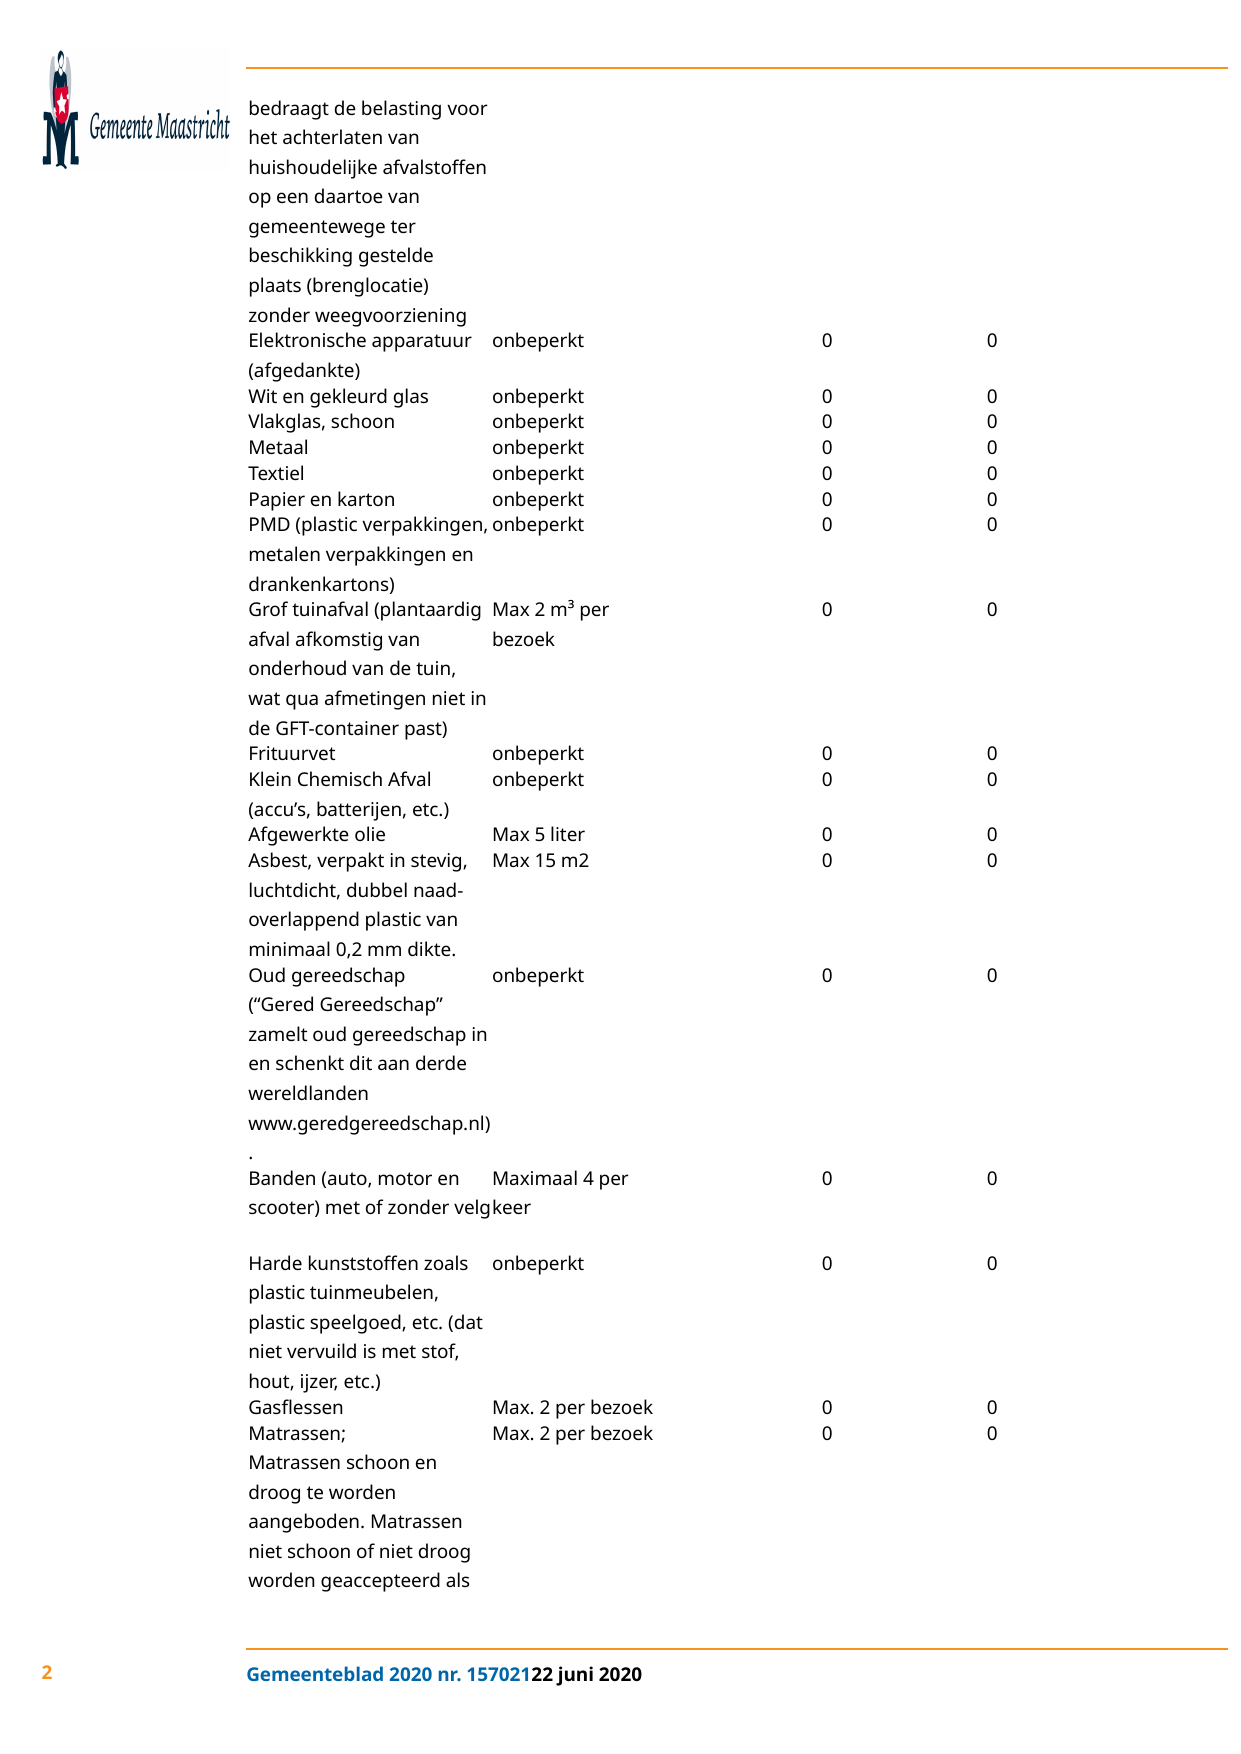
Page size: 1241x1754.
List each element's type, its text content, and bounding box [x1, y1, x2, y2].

table_cell 0 [987, 741, 1152, 766]
table_header bedraagt de belasting voor het achterlaten van huishoudelijke afvalstoffen op een daartoe van gemeentewege ter beschikking gestelde plaats (brenglocatie) zonder weegvoorziening [248, 95, 492, 328]
table_cell 0 [822, 1420, 987, 1593]
table_cell 0 [822, 847, 987, 962]
table_cell [657, 1420, 822, 1593]
table_cell [657, 847, 822, 962]
table_cell Oud gereedschap (“Gered Gereedschap” zamelt oud gereedschap in en schenkt dit aan derde wereldlanden www.geredgereedschap.nl). [248, 962, 492, 1165]
table_cell 0 [987, 328, 1152, 383]
picture [41, 47, 231, 172]
table_cell [657, 460, 822, 486]
table_cell Maximaal 4 per keer [492, 1165, 657, 1250]
table_cell 0 [822, 1250, 987, 1394]
table_cell PMD (plastic verpakkingen, metalen verpakkingen en drankenkartons) [248, 512, 492, 596]
table_cell 0 [822, 1165, 987, 1250]
table_cell [657, 383, 822, 409]
table_cell 0 [822, 383, 987, 409]
table_cell onbeperkt [492, 460, 657, 486]
table_cell 0 [822, 328, 987, 383]
table_cell [657, 766, 822, 822]
table_cell 0 [987, 434, 1152, 460]
table_cell Max. 2 per bezoek [492, 1420, 657, 1593]
table_cell 0 [987, 512, 1152, 596]
table_cell Max. 2 per bezoek [492, 1394, 657, 1420]
table_cell 0 [822, 460, 987, 486]
table_cell onbeperkt [492, 741, 657, 766]
table_cell [657, 486, 822, 512]
table_cell onbeperkt [492, 486, 657, 512]
table_cell 0 [987, 409, 1152, 434]
table_cell Metaal [248, 434, 492, 460]
table_cell [657, 1250, 822, 1394]
table_cell onbeperkt [492, 409, 657, 434]
table_cell Max 15 m2 [492, 847, 657, 962]
table_cell Wit en gekleurd glas [248, 383, 492, 409]
table_cell Vlakglas, schoon [248, 409, 492, 434]
table_cell Klein Chemisch Afval (accu’s, batterijen, etc.) [248, 766, 492, 822]
table_cell 0 [987, 1394, 1152, 1420]
table_cell 0 [987, 847, 1152, 962]
table_cell [657, 822, 822, 847]
table_cell [657, 596, 822, 741]
table_cell 0 [822, 486, 987, 512]
table_cell 0 [822, 822, 987, 847]
table_cell [657, 409, 822, 434]
table_cell Frituurvet [248, 741, 492, 766]
table_cell [657, 741, 822, 766]
table_cell 0 [822, 1394, 987, 1420]
table_header [657, 95, 822, 328]
table_cell Banden (auto, motor en scooter) met of zonder velg [248, 1165, 492, 1250]
table_cell 0 [987, 460, 1152, 486]
table_cell 0 [987, 962, 1152, 1165]
table_cell Textiel [248, 460, 492, 486]
table_cell [657, 1394, 822, 1420]
table_cell Afgewerkte olie [248, 822, 492, 847]
table_header [492, 95, 657, 328]
table_cell 0 [822, 596, 987, 741]
table_cell [657, 1165, 822, 1250]
table_header [987, 95, 1152, 328]
table_cell 0 [987, 1165, 1152, 1250]
table_cell 0 [822, 741, 987, 766]
table_cell [657, 328, 822, 383]
table_cell Matrassen; Matrassen schoon en droog te worden aangeboden. Matrassen niet schoon of niet droog worden geaccepteerd als [248, 1420, 492, 1593]
table_cell 0 [822, 766, 987, 822]
table_cell onbeperkt [492, 328, 657, 383]
table_cell Papier en karton [248, 486, 492, 512]
table_cell Asbest, verpakt in stevig, luchtdicht, dubbel naad-overlappend plastic van minimaal 0,2 mm dikte. [248, 847, 492, 962]
table_cell onbeperkt [492, 766, 657, 822]
table_cell Grof tuinafval (plantaardig afval afkomstig van onderhoud van de tuin, wat qua afmetingen niet in de GFT-container past) [248, 596, 492, 741]
table_cell [657, 434, 822, 460]
table_cell 0 [822, 409, 987, 434]
table_cell 0 [987, 766, 1152, 822]
table_cell Gasflessen [248, 1394, 492, 1420]
table_cell 0 [822, 512, 987, 596]
table_cell onbeperkt [492, 962, 657, 1165]
table_cell [657, 512, 822, 596]
table_cell Max 5 liter [492, 822, 657, 847]
table_cell onbeperkt [492, 512, 657, 596]
table_cell 0 [987, 1250, 1152, 1394]
table_cell onbeperkt [492, 434, 657, 460]
table_cell Elektronische apparatuur (afgedankte) [248, 328, 492, 383]
table_header [822, 95, 987, 328]
table_cell 0 [822, 962, 987, 1165]
table_cell onbeperkt [492, 383, 657, 409]
table_cell 0 [987, 383, 1152, 409]
table_cell 0 [987, 486, 1152, 512]
table_cell onbeperkt [492, 1250, 657, 1394]
table_cell 0 [987, 1420, 1152, 1593]
table_cell Max 2 m³ per bezoek [492, 596, 657, 741]
table_cell 0 [987, 822, 1152, 847]
table_cell [657, 962, 822, 1165]
table_cell 0 [822, 434, 987, 460]
table_cell 0 [987, 596, 1152, 741]
table_cell Harde kunststoffen zoals plastic tuinmeubelen, plastic speelgoed, etc. (dat niet vervuild is met stof, hout, ijzer, etc.) [248, 1250, 492, 1394]
